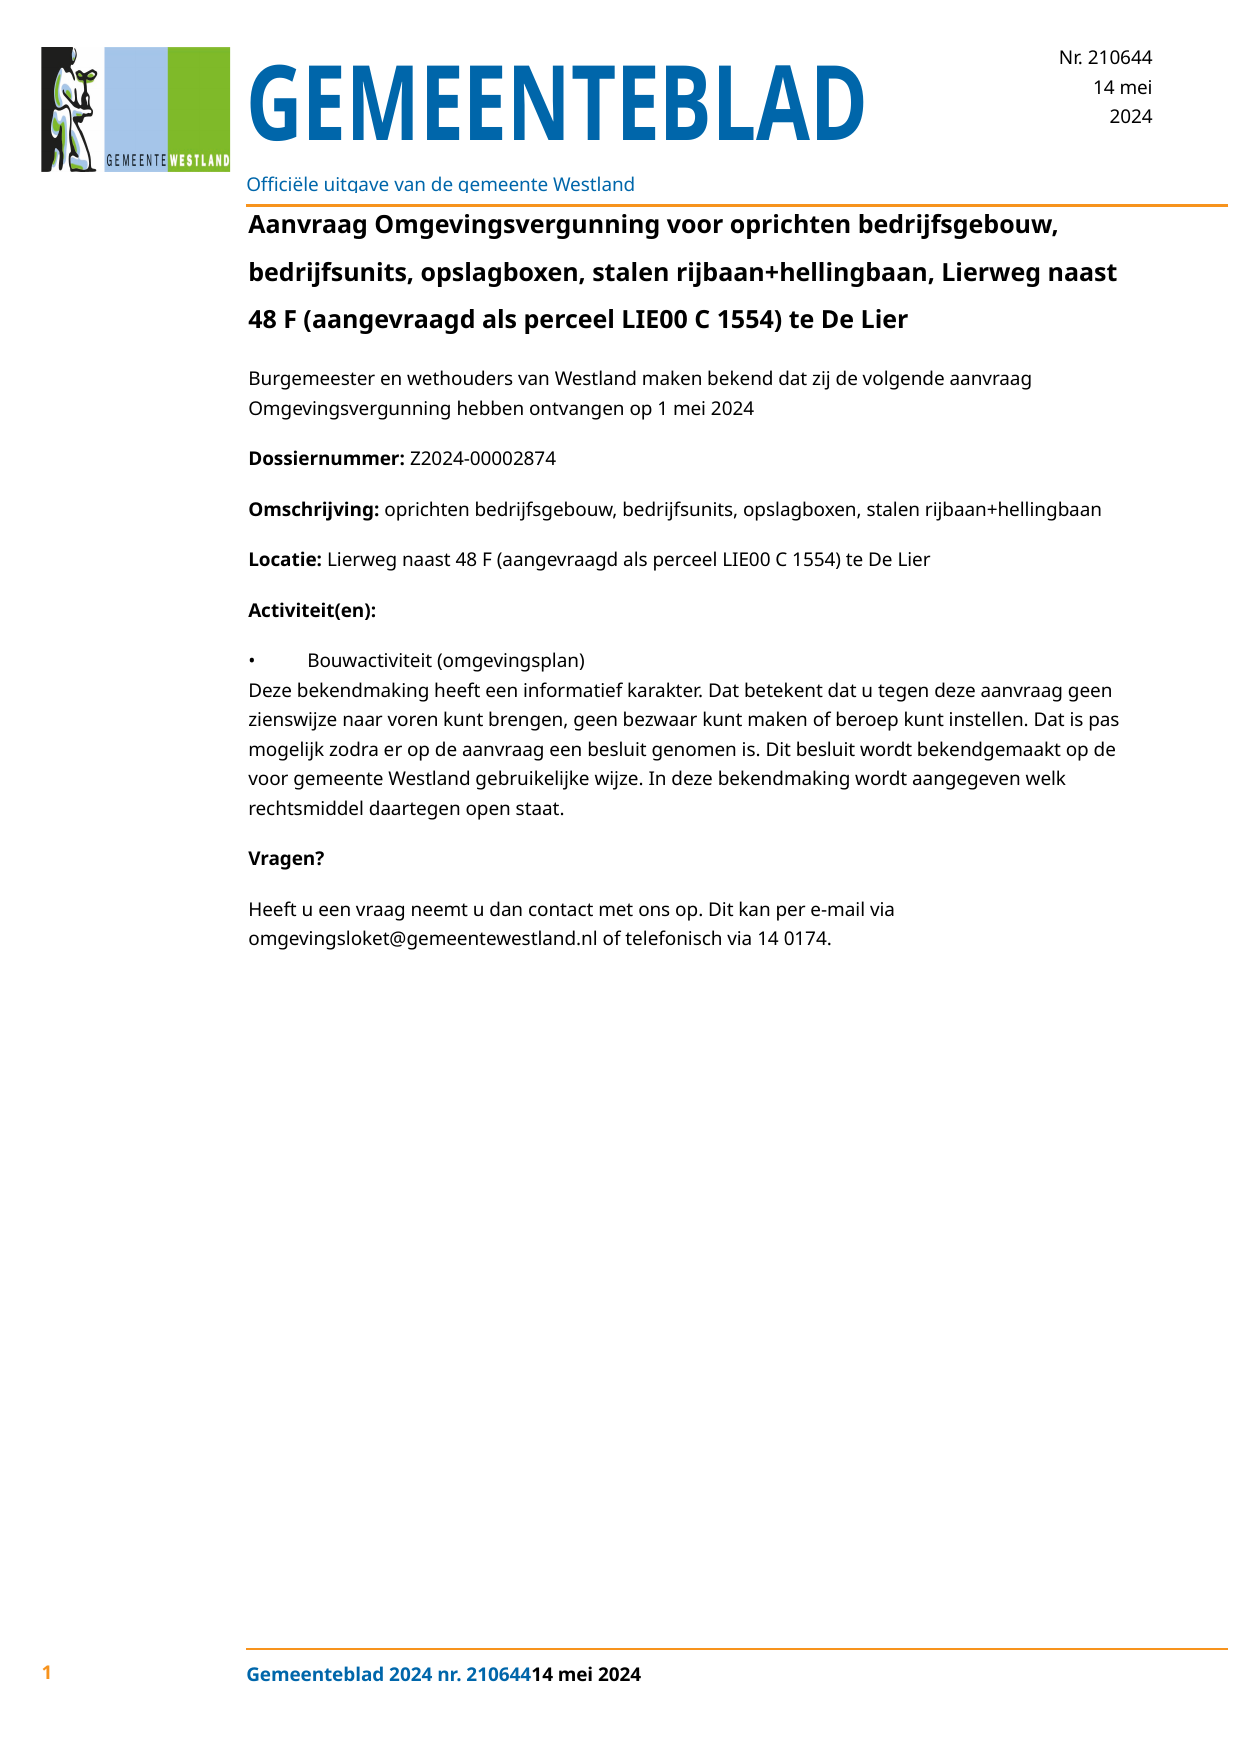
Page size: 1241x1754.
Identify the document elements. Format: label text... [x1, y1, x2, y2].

text Deze bekendmaking heeft een informatief karakter. Dat betekent dat u tegen deze aanvraag geen zienswijze naar voren kunt brengen, geen bezwaar kunt maken of beroep kunt instellen. Dat is pas mogelijk zodra er op de aanvraag een besluit genomen is. Dit besluit wordt bekendgemaakt op de voor gemeente Westland gebruikelijke wijze. In deze bekendmaking wordt aangegeven welk rechtsmiddel daartegen open staat. [248, 677, 1152, 821]
text Heeft u een vraag neemt u dan contact met ons op. Dit kan per e-mail via omgevingsloket@gemeentewestland.nl of telefonisch via 14 0174. [248, 896, 1152, 951]
text Burgemeester en wethouders van Westland maken bekend dat zij de volgende aanvraag Omgevingsvergunning hebben ontvangen op 1 mei 2024 [248, 366, 1152, 421]
text Dossiernummer: Z2024-00002874 [248, 446, 1152, 471]
text Locatie: Lierweg naast 48 F (aangevraagd als perceel LIE00 C 1554) te De Lier [248, 546, 1152, 572]
text Vragen? [248, 846, 1152, 871]
text Omschrijving: oprichten bedrijfsgebouw, bedrijfsunits, opslagboxen, stalen rijbaan+hellingbaan [248, 496, 1152, 522]
text Activiteit(en): [248, 597, 1152, 622]
list Bouwactiviteit (omgevingsplan) [248, 647, 1152, 673]
text Aanvraag Omgevingsvergunning voor oprichten bedrijfsgebouw, bedrijfsunits, opslagboxen, stalen rijbaan+hellingbaan, Lierweg naast 48 F (aangevraagd als perceel LIE00 C 1554) te De Lier [248, 207, 1152, 336]
picture [41, 47, 231, 172]
